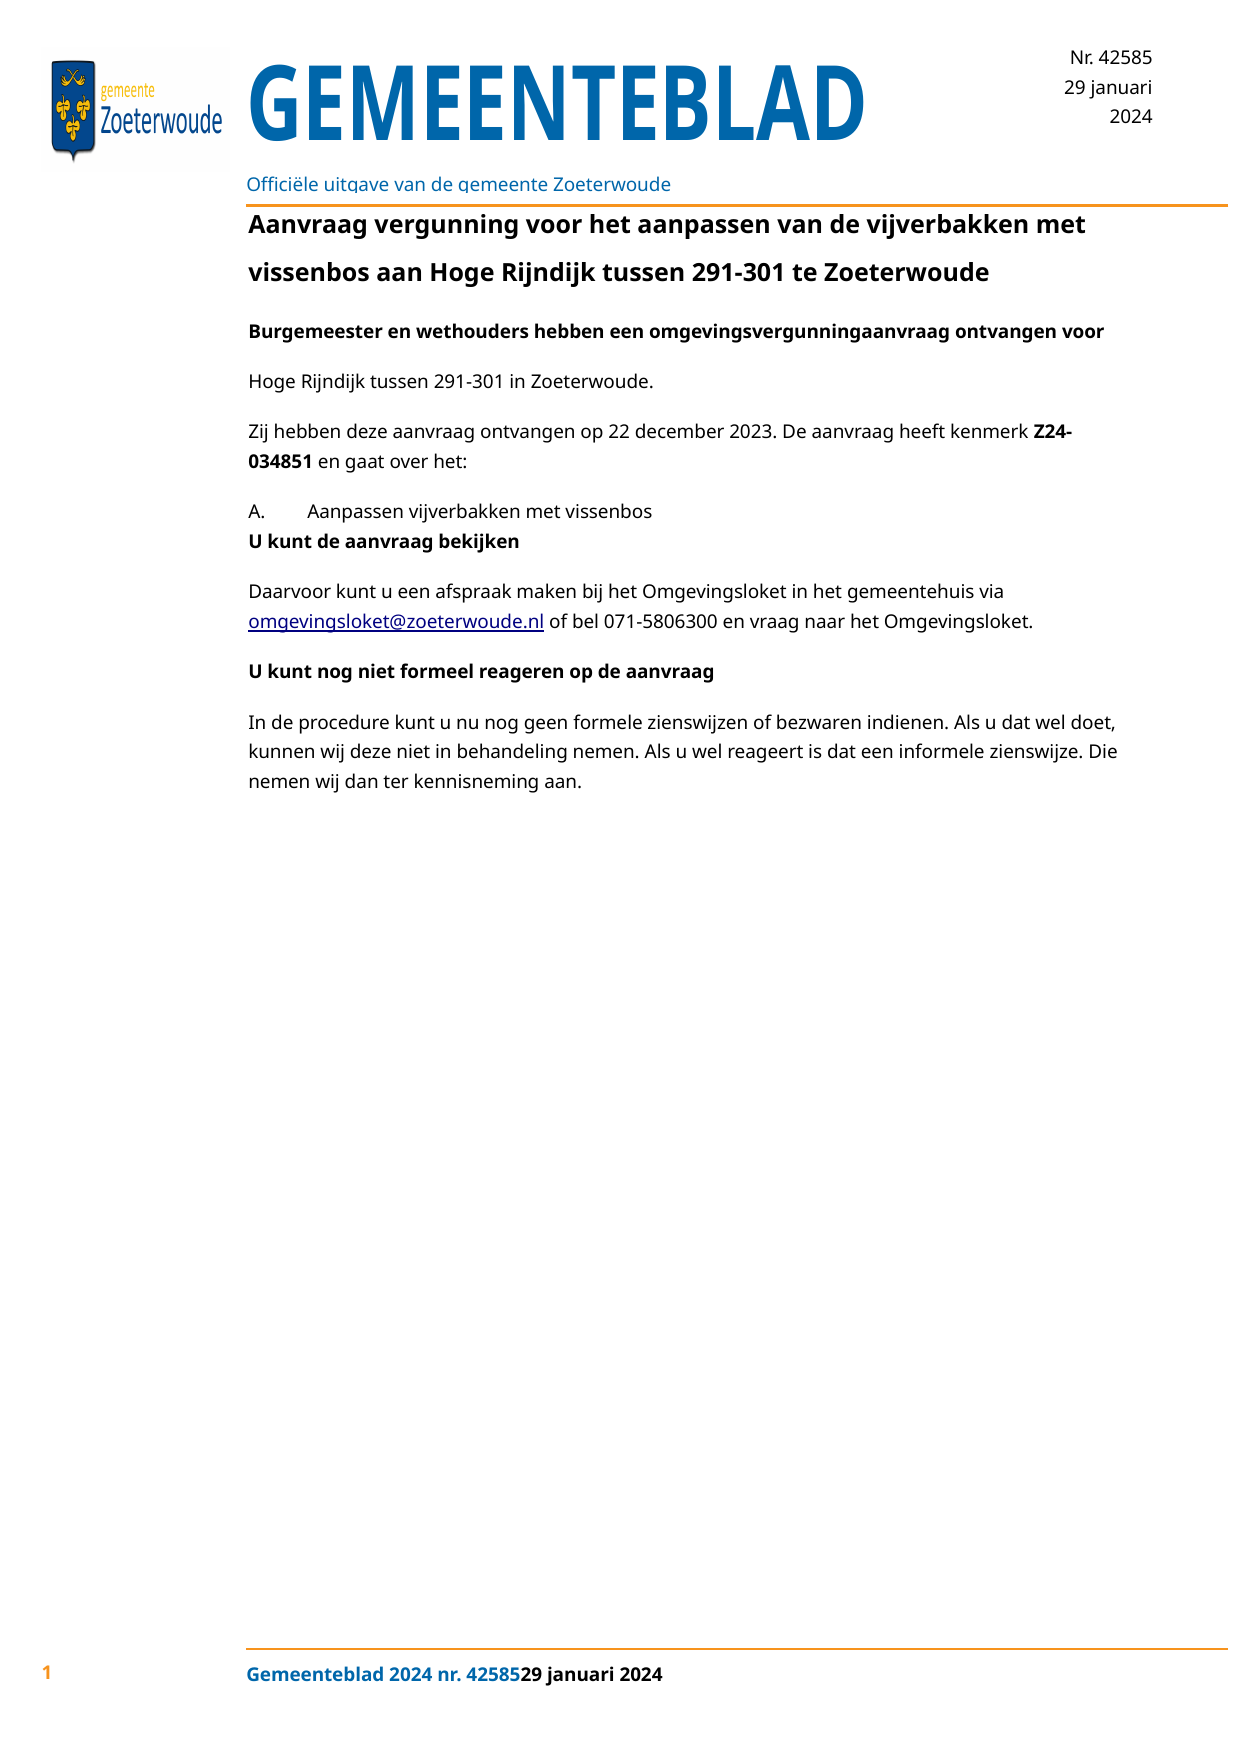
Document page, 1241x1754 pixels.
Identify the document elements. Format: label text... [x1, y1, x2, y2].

text Daarvoor kunt u een afspraak maken bij het Omgevingsloket in het gemeentehuis via omgevingsloket@zoeterwoude.nl of bel 071-5806300 en vraag naar het Omgevingsloket. [248, 579, 1152, 634]
text U kunt de aanvraag bekijken [248, 528, 1152, 554]
text Aanvraag vergunning voor het aanpassen van de vijverbakken met vissenbos aan Hoge Rijndijk tussen 291-301 te Zoeterwoude [248, 207, 1152, 288]
list Aanpassen vijverbakken met vissenbos [248, 499, 1152, 524]
picture [41, 47, 231, 172]
text Zij hebben deze aanvraag ontvangen op 22 december 2023. De aanvraag heeft kenmerk Z24-034851 en gaat over het: [248, 419, 1152, 474]
text U kunt nog niet formeel reageren op de aanvraag [248, 659, 1152, 684]
text In de procedure kunt u nu nog geen formele zienswijzen of bezwaren indienen. Als u dat wel doet, kunnen wij deze niet in behandeling nemen. Als u wel reageert is dat een informele zienswijze. Die nemen wij dan ter kennisneming aan. [248, 709, 1152, 794]
text Hoge Rijndijk tussen 291-301 in Zoeterwoude. [248, 368, 1152, 394]
text Burgemeester en wethouders hebben een omgevingsvergunningaanvraag ontvangen voor [248, 318, 1152, 344]
